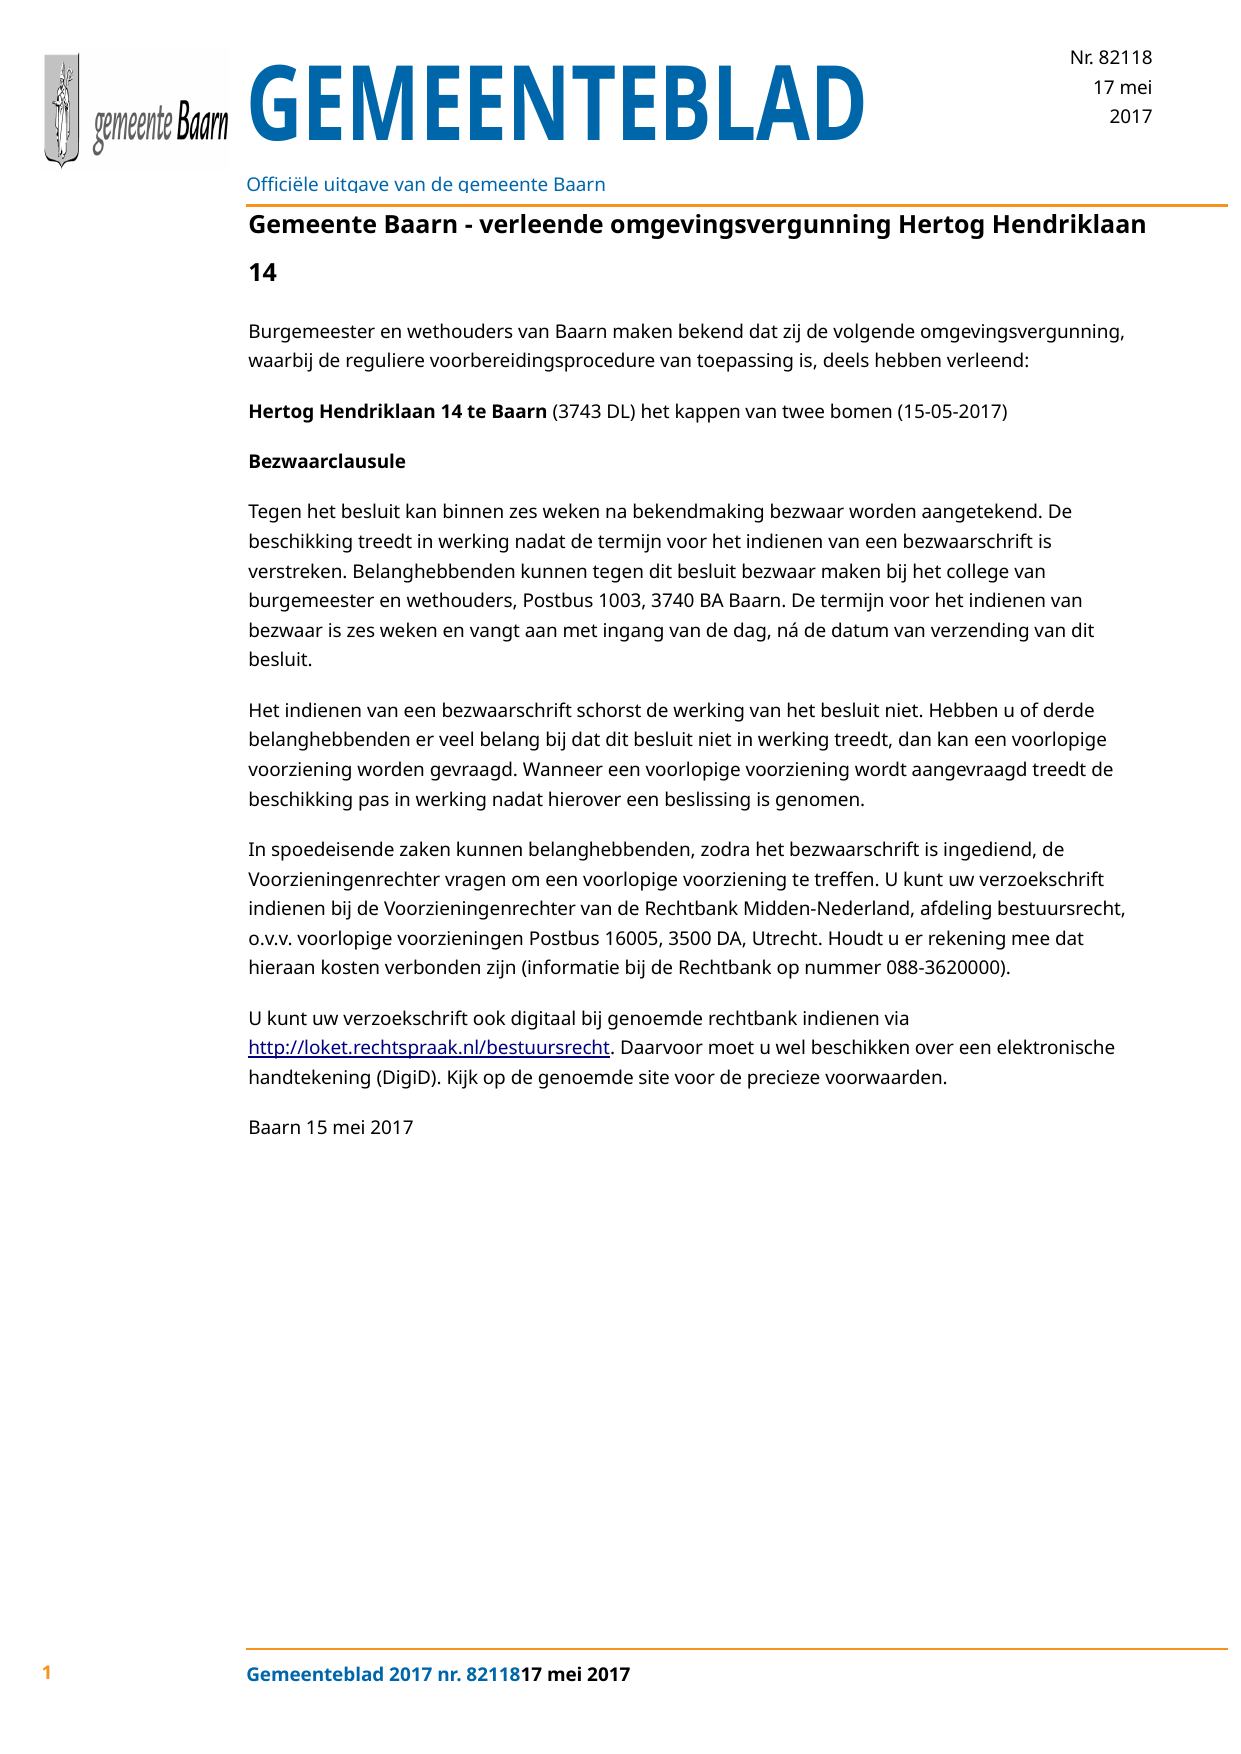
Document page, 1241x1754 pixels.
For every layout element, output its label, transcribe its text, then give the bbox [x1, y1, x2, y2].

text Gemeente Baarn - verleende omgevingsvergunning Hertog Hendriklaan 14 [248, 207, 1152, 288]
picture [41, 47, 231, 172]
text Burgemeester en wethouders van Baarn maken bekend dat zij de volgende omgevingsvergunning, waarbij de reguliere voorbereidingsprocedure van toepassing is, deels hebben verleend: [248, 318, 1152, 373]
text Tegen het besluit kan binnen zes weken na bekendmaking bezwaar worden aangetekend. De beschikking treedt in werking nadat de termijn voor het indienen van een bezwaarschrift is verstreken. Belanghebbenden kunnen tegen dit besluit bezwaar maken bij het college van burgemeester en wethouders, Postbus 1003, 3740 BA Baarn. De termijn voor het indienen van bezwaar is zes weken en vangt aan met ingang van de dag, ná de datum van verzending van dit besluit. [248, 499, 1152, 672]
text Hertog Hendriklaan 14 te Baarn (3743 DL) het kappen van twee bomen (15-05-2017) [248, 398, 1152, 424]
text Baarn 15 mei 2017 [248, 1114, 1152, 1140]
text Het indienen van een bezwaarschrift schorst de werking van het besluit niet. Hebben u of derde belanghebbenden er veel belang bij dat dit besluit niet in werking treedt, dan kan een voorlopige voorziening worden gevraagd. Wanneer een voorlopige voorziening wordt aangevraagd treedt de beschikking pas in werking nadat hierover een beslissing is genomen. [248, 697, 1152, 812]
text Bezwaarclausule [248, 448, 1152, 474]
text U kunt uw verzoekschrift ook digitaal bij genoemde rechtbank indienen via http://loket.rechtspraak.nl/bestuursrecht. Daarvoor moet u wel beschikken over een elektronische handtekening (DigiD). Kijk op de genoemde site voor de precieze voorwaarden. [248, 1005, 1152, 1090]
text In spoedeisende zaken kunnen belanghebbenden, zodra het bezwaarschrift is ingediend, de Voorzieningenrechter vragen om een voorlopige voorziening te treffen. U kunt uw verzoekschrift indienen bij de Voorzieningenrechter van de Rechtbank Midden-Nederland, afdeling bestuursrecht, o.v.v. voorlopige voorzieningen Postbus 16005, 3500 DA, Utrecht. Houdt u er rekening mee dat hieraan kosten verbonden zijn (informatie bij de Rechtbank op nummer 088-3620000). [248, 836, 1152, 980]
